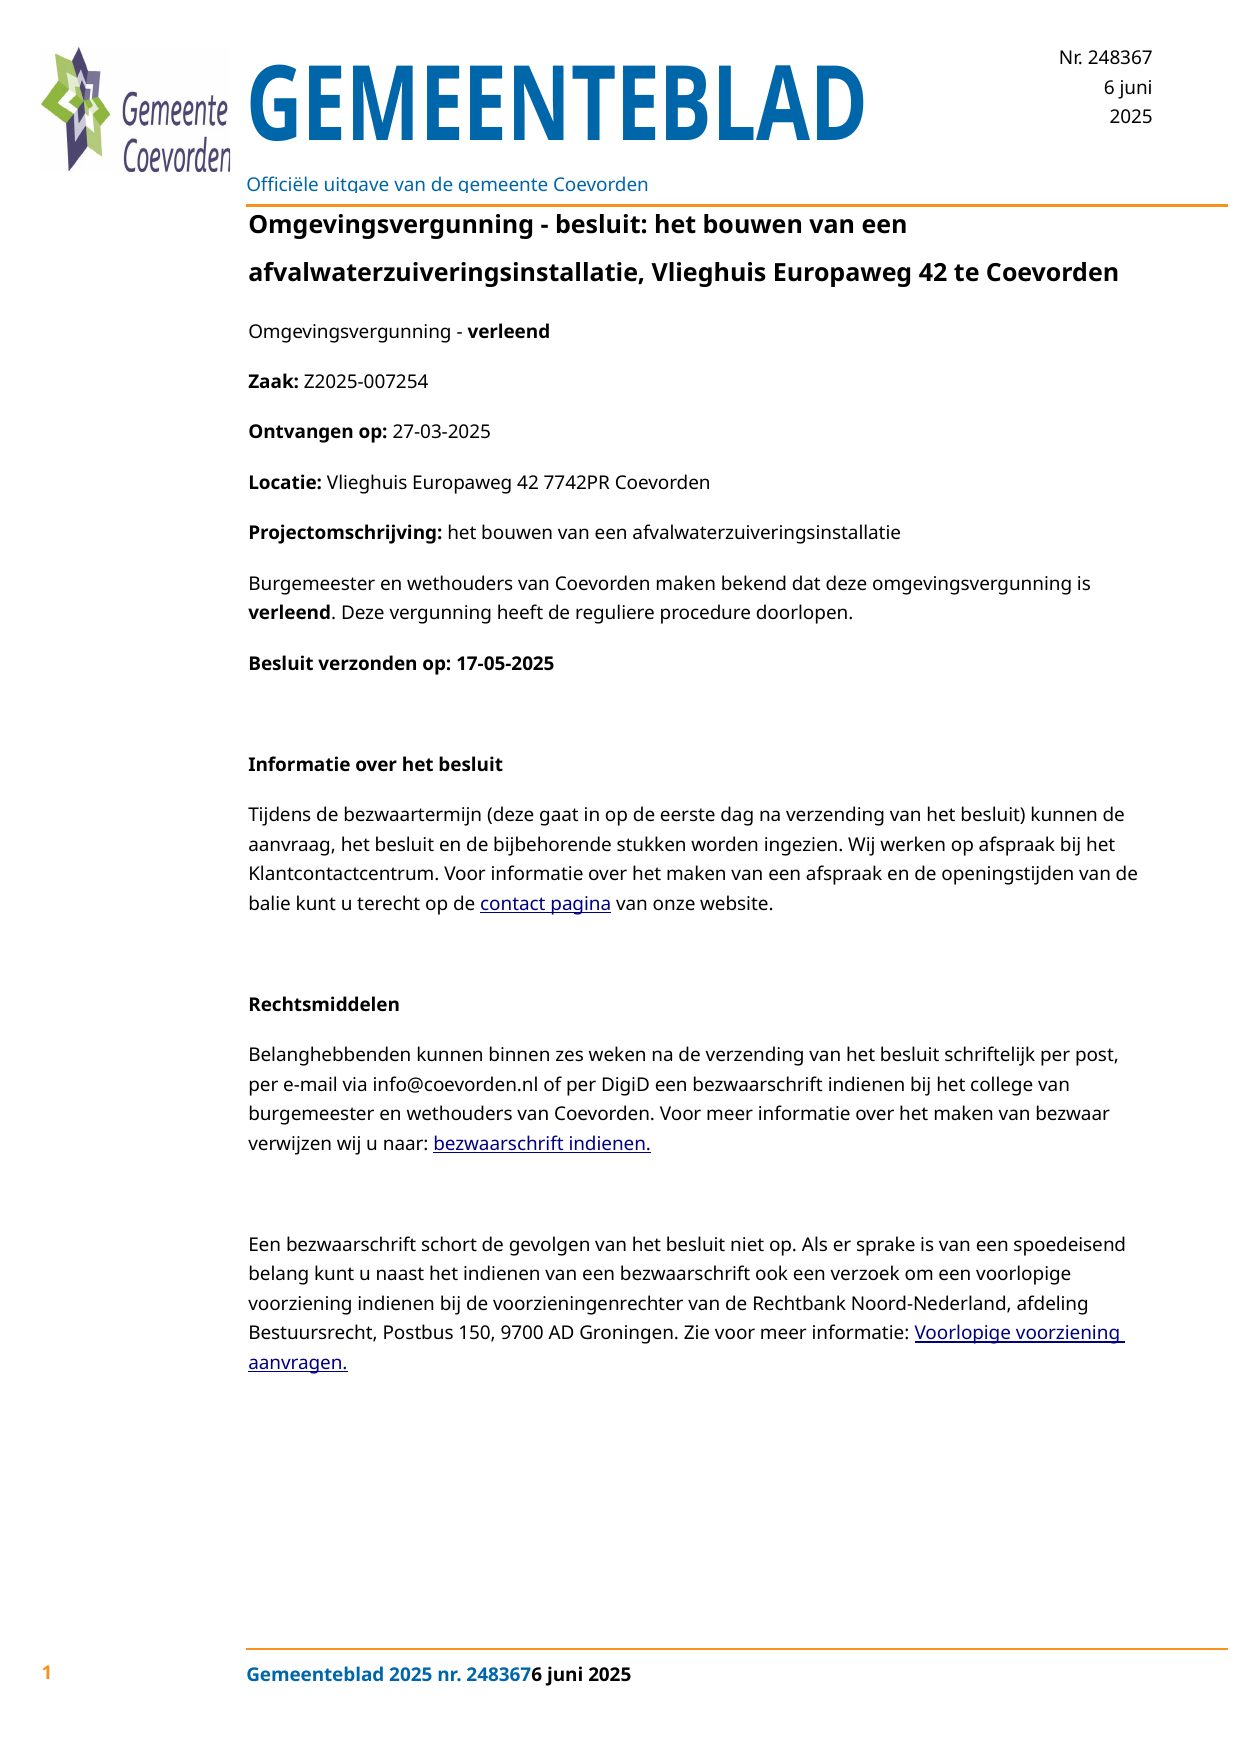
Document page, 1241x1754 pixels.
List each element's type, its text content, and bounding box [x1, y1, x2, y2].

text Rechtsmiddelen [248, 991, 1152, 1017]
text Ontvangen op: 27-03-2025 [248, 419, 1152, 444]
text Burgemeester en wethouders van Coevorden maken bekend dat deze omgevingsvergunning is verleend. Deze vergunning heeft de reguliere procedure doorlopen. [248, 570, 1152, 625]
text Tijdens de bezwaartermijn (deze gaat in op de eerste dag na verzending van het besluit) kunnen de aanvraag, het besluit en de bijbehorende stukken worden ingezien. Wij werken op afspraak bij het Klantcontactcentrum. Voor informatie over het maken van een afspraak en de openingstijden van de balie kunt u terecht op de contact pagina van onze website. [248, 801, 1152, 916]
text Informatie over het besluit [248, 751, 1152, 777]
text Omgevingsvergunning - besluit: het bouwen van een afvalwaterzuiveringsinstallatie, Vlieghuis Europaweg 42 te Coevorden [248, 207, 1152, 288]
picture [41, 47, 231, 172]
text Besluit verzonden op: 17-05-2025 [248, 650, 1152, 676]
text Projectomschrijving: het bouwen van een afvalwaterzuiveringsinstallatie [248, 519, 1152, 545]
text Belanghebbenden kunnen binnen zes weken na de verzending van het besluit schriftelijk per post, per e-mail via info@coevorden.nl of per DigiD een bezwaarschrift indienen bij het college van burgemeester en wethouders van Coevorden. Voor meer informatie over het maken van bezwaar verwijzen wij u naar: bezwaarschrift indienen. [248, 1041, 1152, 1156]
text Een bezwaarschrift schort de gevolgen van het besluit niet op. Als er sprake is van een spoedeisend belang kunt u naast het indienen van een bezwaarschrift ook een verzoek om een voorlopige voorziening indienen bij de voorzieningenrechter van de Rechtbank Noord-Nederland, afdeling Bestuursrecht, Postbus 150, 9700 AD Groningen. Zie voor meer informatie: Voorlopige voorziening aanvragen. [248, 1231, 1152, 1375]
text Zaak: Z2025-007254 [248, 368, 1152, 394]
text Omgevingsvergunning - verleend [248, 318, 1152, 344]
text Locatie: Vlieghuis Europaweg 42 7742PR Coevorden [248, 469, 1152, 495]
